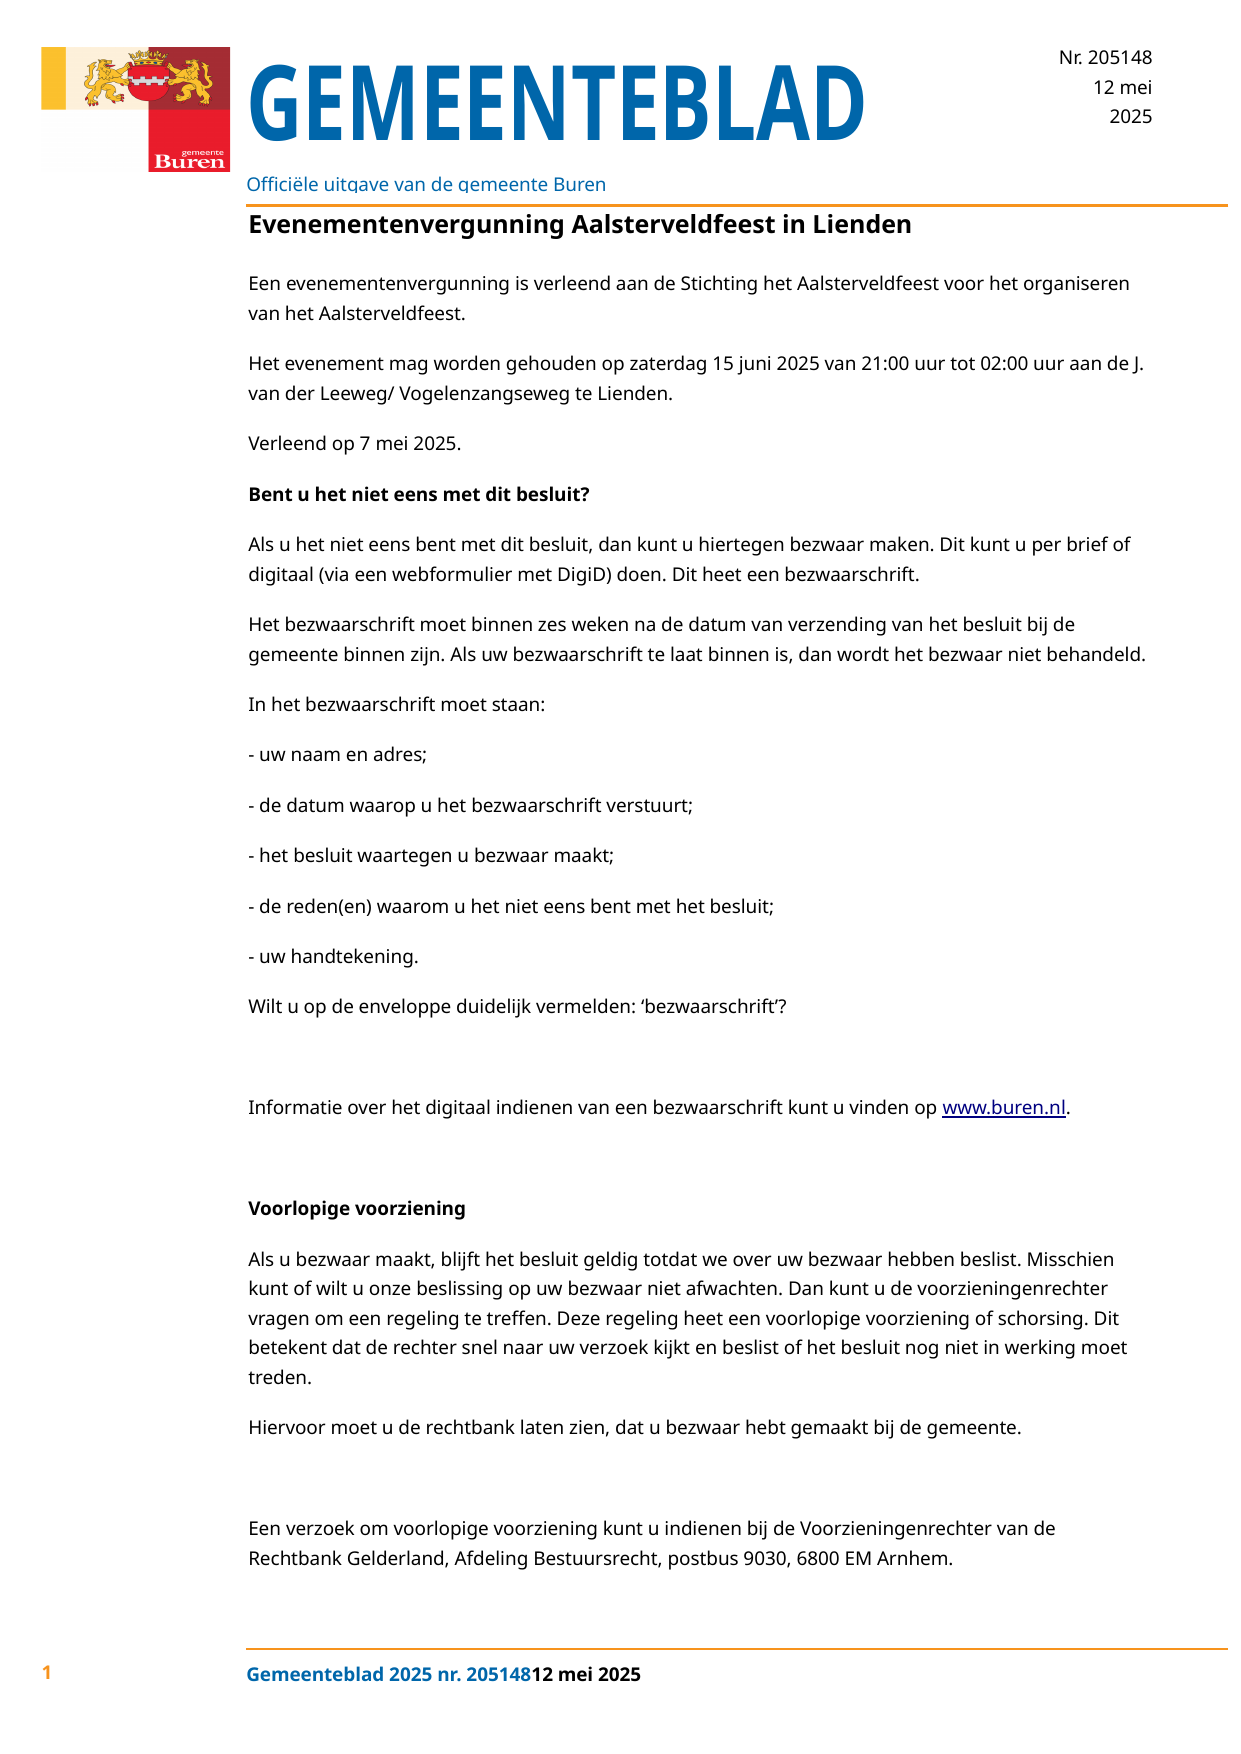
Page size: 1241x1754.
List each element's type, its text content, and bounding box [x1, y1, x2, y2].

text Wilt u op de enveloppe duidelijk vermelden: ‘bezwaarschrift’? [248, 994, 1152, 1019]
picture [41, 47, 231, 172]
text Een evenementenvergunning is verleend aan de Stichting het Aalsterveldfeest voor het organiseren van het Aalsterveldfeest. [248, 270, 1152, 326]
text Als u bezwaar maakt, blijft het besluit geldig totdat we over uw bezwaar hebben beslist. Misschien kunt of wilt u onze beslissing op uw bezwaar niet afwachten. Dan kunt u de voorzieningenrechter vragen om een regeling te treffen. Deze regeling heet een voorlopige voorziening of schorsing. Dit betekent dat de rechter snel naar uw verzoek kijkt en beslist of het besluit nog niet in werking moet treden. [248, 1246, 1152, 1390]
text Hiervoor moet u de rechtbank laten zien, dat u bezwaar hebt gemaakt bij de gemeente. [248, 1414, 1152, 1440]
text Evenementenvergunning Aalsterveldfeest in Lienden [248, 207, 1152, 241]
text - uw handtekening. [248, 943, 1152, 969]
text Het evenement mag worden gehouden op zaterdag 15 juni 2025 van 21:00 uur tot 02:00 uur aan de J. van der Leeweg/ Vogelenzangseweg te Lienden. [248, 350, 1152, 406]
text Het bezwaarschrift moet binnen zes weken na de datum van verzending van het besluit bij de gemeente binnen zijn. Als uw bezwaarschrift te laat binnen is, dan wordt het bezwaar niet behandeld. [248, 611, 1152, 666]
text Een verzoek om voorlopige voorziening kunt u indienen bij de Voorzieningenrechter van de Rechtbank Gelderland, Afdeling Bestuursrecht, postbus 9030, 6800 EM Arnhem. [248, 1515, 1152, 1571]
text Voorlopige voorziening [248, 1195, 1152, 1221]
text Als u het niet eens bent met dit besluit, dan kunt u hiertegen bezwaar maken. Dit kunt u per brief of digitaal (via een webformulier met DigiD) doen. Dit heet een bezwaarschrift. [248, 531, 1152, 586]
text - uw naam en adres; [248, 742, 1152, 767]
text In het bezwaarschrift moet staan: [248, 691, 1152, 717]
text - de datum waarop u het bezwaarschrift verstuurt; [248, 792, 1152, 818]
text Informatie over het digitaal indienen van een bezwaarschrift kunt u vinden op www.buren.nl. [248, 1094, 1152, 1120]
text Verleend op 7 mei 2025. [248, 430, 1152, 456]
text - het besluit waartegen u bezwaar maakt; [248, 842, 1152, 868]
text Bent u het niet eens met dit besluit? [248, 481, 1152, 506]
text - de reden(en) waarom u het niet eens bent met het besluit; [248, 893, 1152, 918]
